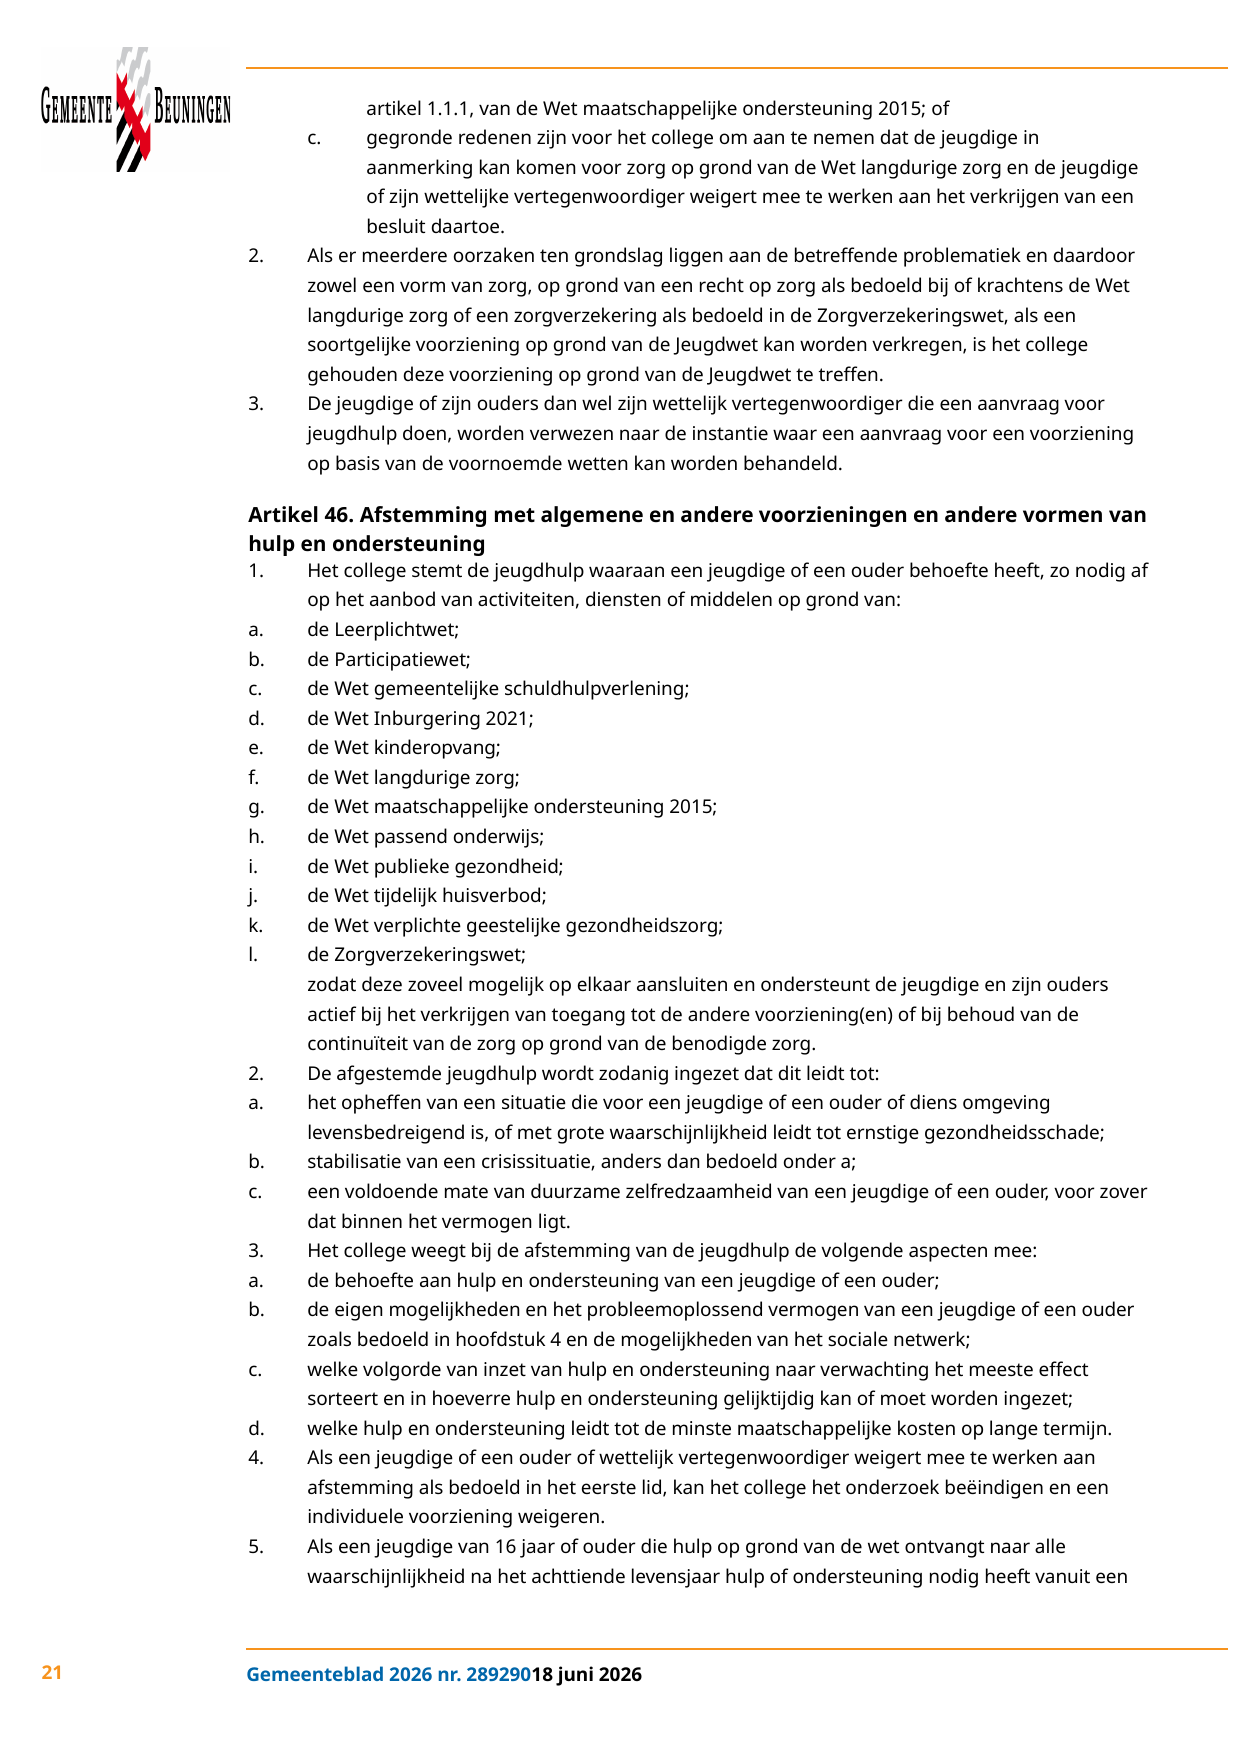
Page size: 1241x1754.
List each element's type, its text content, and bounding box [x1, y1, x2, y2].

list artikel 1.1.1, van de Wet maatschappelijke ondersteuning 2015; of [307, 95, 1152, 121]
list het opheffen van een situatie die voor een jeugdige of een ouder of diens omgeving levensbedreigend is, of met grote waarschijnlijkheid leidt tot ernstige gezondheidsschade; [248, 1089, 1152, 1145]
list gegronde redenen zijn voor het college om aan te nemen dat de jeugdige in aanmerking kan komen voor zorg op grond van de Wet langdurige zorg en de jeugdige of zijn wettelijke vertegenwoordiger weigert mee te werken aan het verkrijgen van een besluit daartoe. [307, 124, 1152, 239]
list stabilisatie van een crisissituatie, anders dan bedoeld onder a; [248, 1149, 1152, 1174]
list de Participatiewet; [248, 646, 1152, 672]
list een voldoende mate van duurzame zelfredzaamheid van een jeugdige of een ouder, voor zover dat binnen het vermogen ligt. [248, 1178, 1152, 1234]
list de Leerplichtwet; [248, 616, 1152, 642]
list Als er meerdere oorzaken ten grondslag liggen aan de betreffende problematiek en daardoor zowel een vorm van zorg, op grond van een recht op zorg als bedoeld bij of krachtens de Wet langdurige zorg of een zorgverzekering als bedoeld in de Zorgverzekeringswet, als een soortgelijke voorziening op grond van de Jeugdwet kan worden verkregen, is het college gehouden deze voorziening op grond van de Jeugdwet te treffen. [248, 243, 1152, 387]
list Als een jeugdige of een ouder of wettelijk vertegenwoordiger weigert mee te werken aan afstemming als bedoeld in het eerste lid, kan het college het onderzoek beëindigen en een individuele voorziening weigeren. [248, 1444, 1152, 1529]
list zodat deze zoveel mogelijk op elkaar aansluiten en ondersteunt de jeugdige en zijn ouders actief bij het verkrijgen van toegang tot de andere voorziening(en) of bij behoud van de continuïteit van de zorg op grond van de benodigde zorg. [248, 971, 1152, 1056]
list Als een jeugdige van 16 jaar of ouder die hulp op grond van de wet ontvangt naar alle waarschijnlijkheid na het achttiende levensjaar hulp of ondersteuning nodig heeft vanuit een [248, 1533, 1152, 1589]
list de Wet passend onderwijs; [248, 823, 1152, 849]
picture [41, 47, 231, 172]
list Het college stemt de jeugdhulp waaraan een jeugdige of een ouder behoefte heeft, zo nodig af op het aanbod van activiteiten, diensten of middelen op grond van: [248, 557, 1152, 612]
list de Wet tijdelijk huisverbod; [248, 882, 1152, 908]
list de Zorgverzekeringswet; [248, 942, 1152, 967]
list de eigen mogelijkheden en het probleemoplossend vermogen van een jeugdige of een ouder zoals bedoeld in hoofdstuk 4 en de mogelijkheden van het sociale netwerk; [248, 1297, 1152, 1352]
list welke hulp en ondersteuning leidt tot de minste maatschappelijke kosten op lange termijn. [248, 1415, 1152, 1441]
list de behoefte aan hulp en ondersteuning van een jeugdige of een ouder; [248, 1267, 1152, 1293]
list welke volgorde van inzet van hulp en ondersteuning naar verwachting het meeste effect sorteert en in hoeverre hulp en ondersteuning gelijktijdig kan of moet worden ingezet; [248, 1356, 1152, 1411]
list de Wet langdurige zorg; [248, 764, 1152, 790]
list Het college weegt bij de afstemming van de jeugdhulp de volgende aspecten mee: [248, 1237, 1152, 1263]
list De afgestemde jeugdhulp wordt zodanig ingezet dat dit leidt tot: [248, 1060, 1152, 1086]
list de Wet Inburgering 2021; [248, 705, 1152, 731]
text Artikel 46. Afstemming met algemene en andere voorzieningen en andere vormen van hulp en ondersteuning [248, 500, 1152, 557]
list de Wet kinderopvang; [248, 734, 1152, 760]
list De jeugdige of zijn ouders dan wel zijn wettelijk vertegenwoordiger die een aanvraag voor jeugdhulp doen, worden verwezen naar de instantie waar een aanvraag voor een voorziening op basis van de voornoemde wetten kan worden behandeld. [248, 391, 1152, 476]
list de Wet publieke gezondheid; [248, 853, 1152, 879]
list de Wet gemeentelijke schuldhulpverlening; [248, 675, 1152, 701]
list de Wet maatschappelijke ondersteuning 2015; [248, 794, 1152, 819]
list de Wet verplichte geestelijke gezondheidszorg; [248, 912, 1152, 938]
